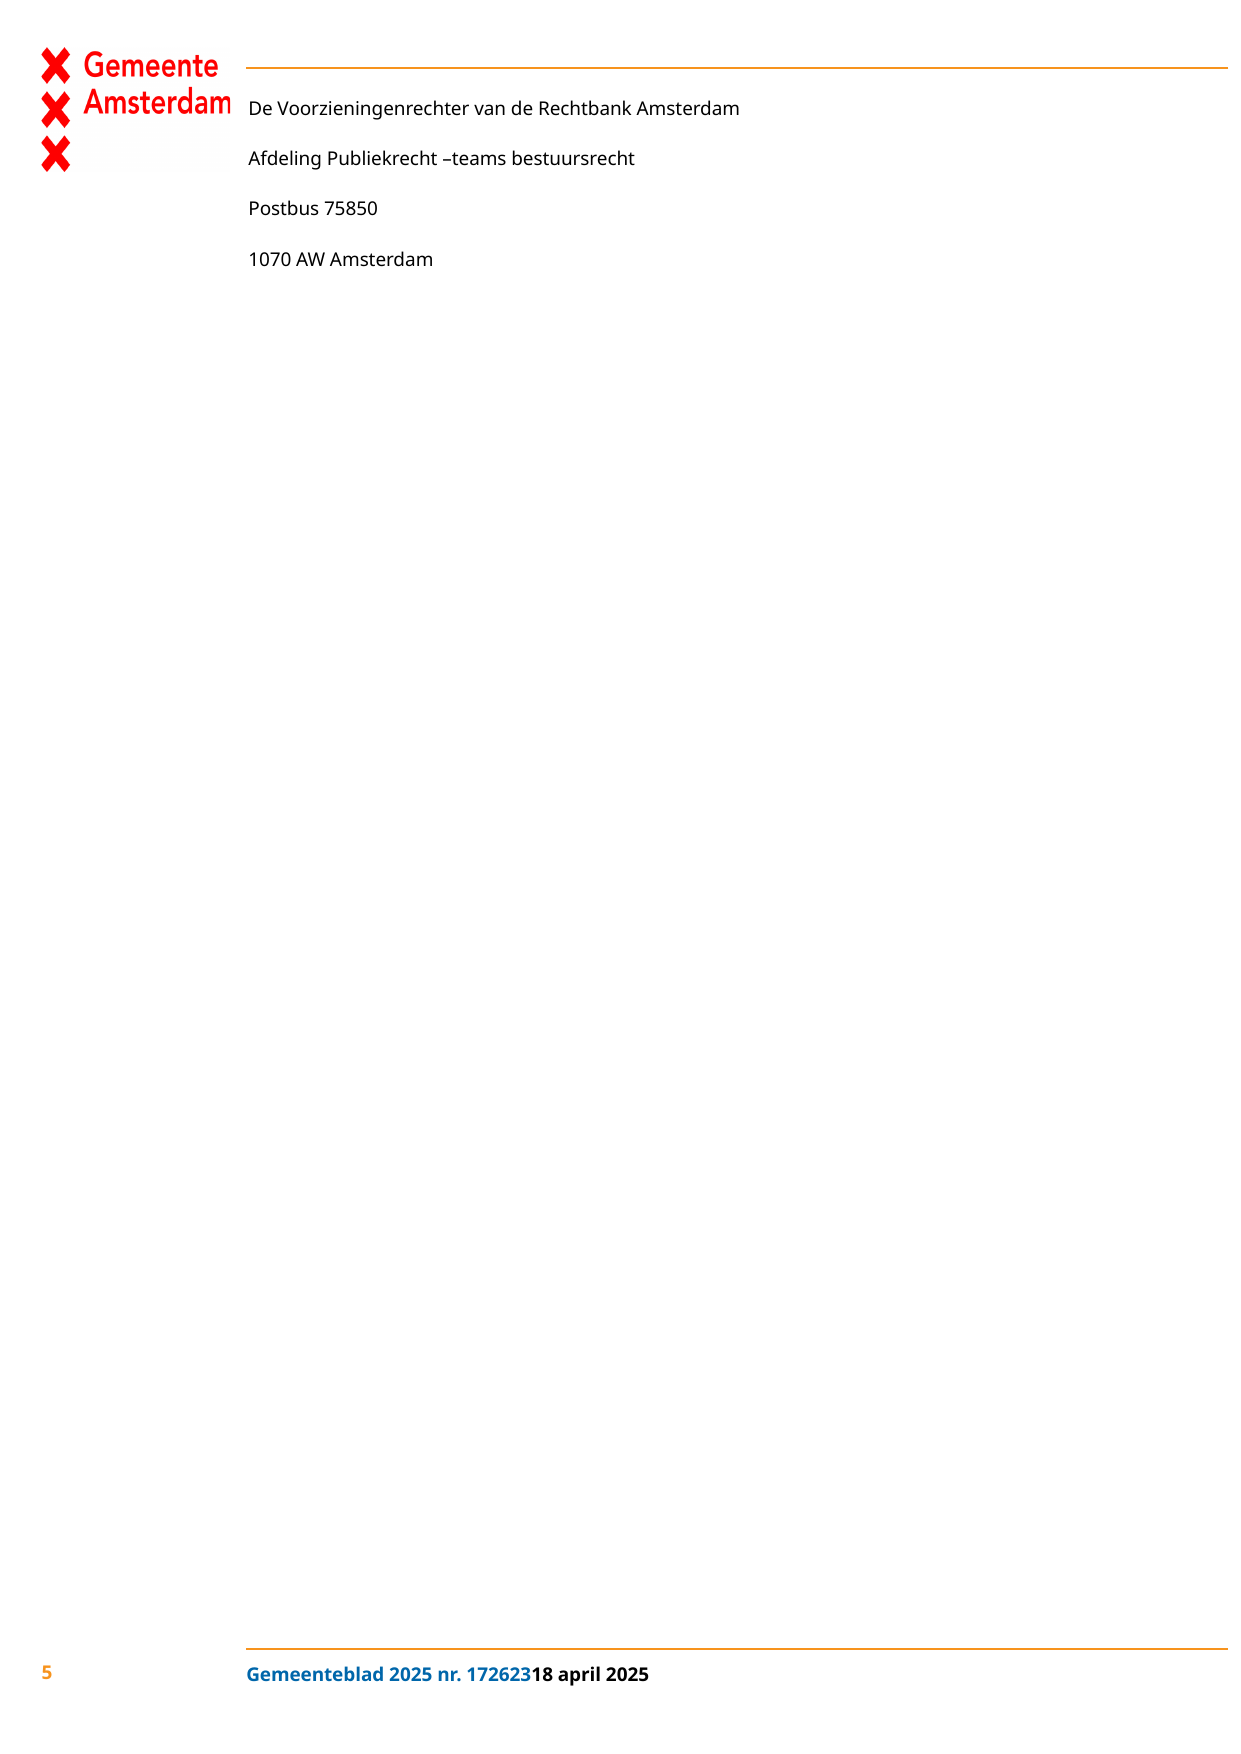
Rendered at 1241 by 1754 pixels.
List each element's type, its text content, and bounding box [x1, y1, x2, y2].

text De Voorzieningenrechter van de Rechtbank Amsterdam [248, 95, 1152, 121]
text Postbus 75850 [248, 196, 1152, 221]
picture [41, 47, 231, 172]
text Afdeling Publiekrecht –teams bestuursrecht [248, 145, 1152, 171]
text 1070 AW Amsterdam [248, 246, 1152, 272]
